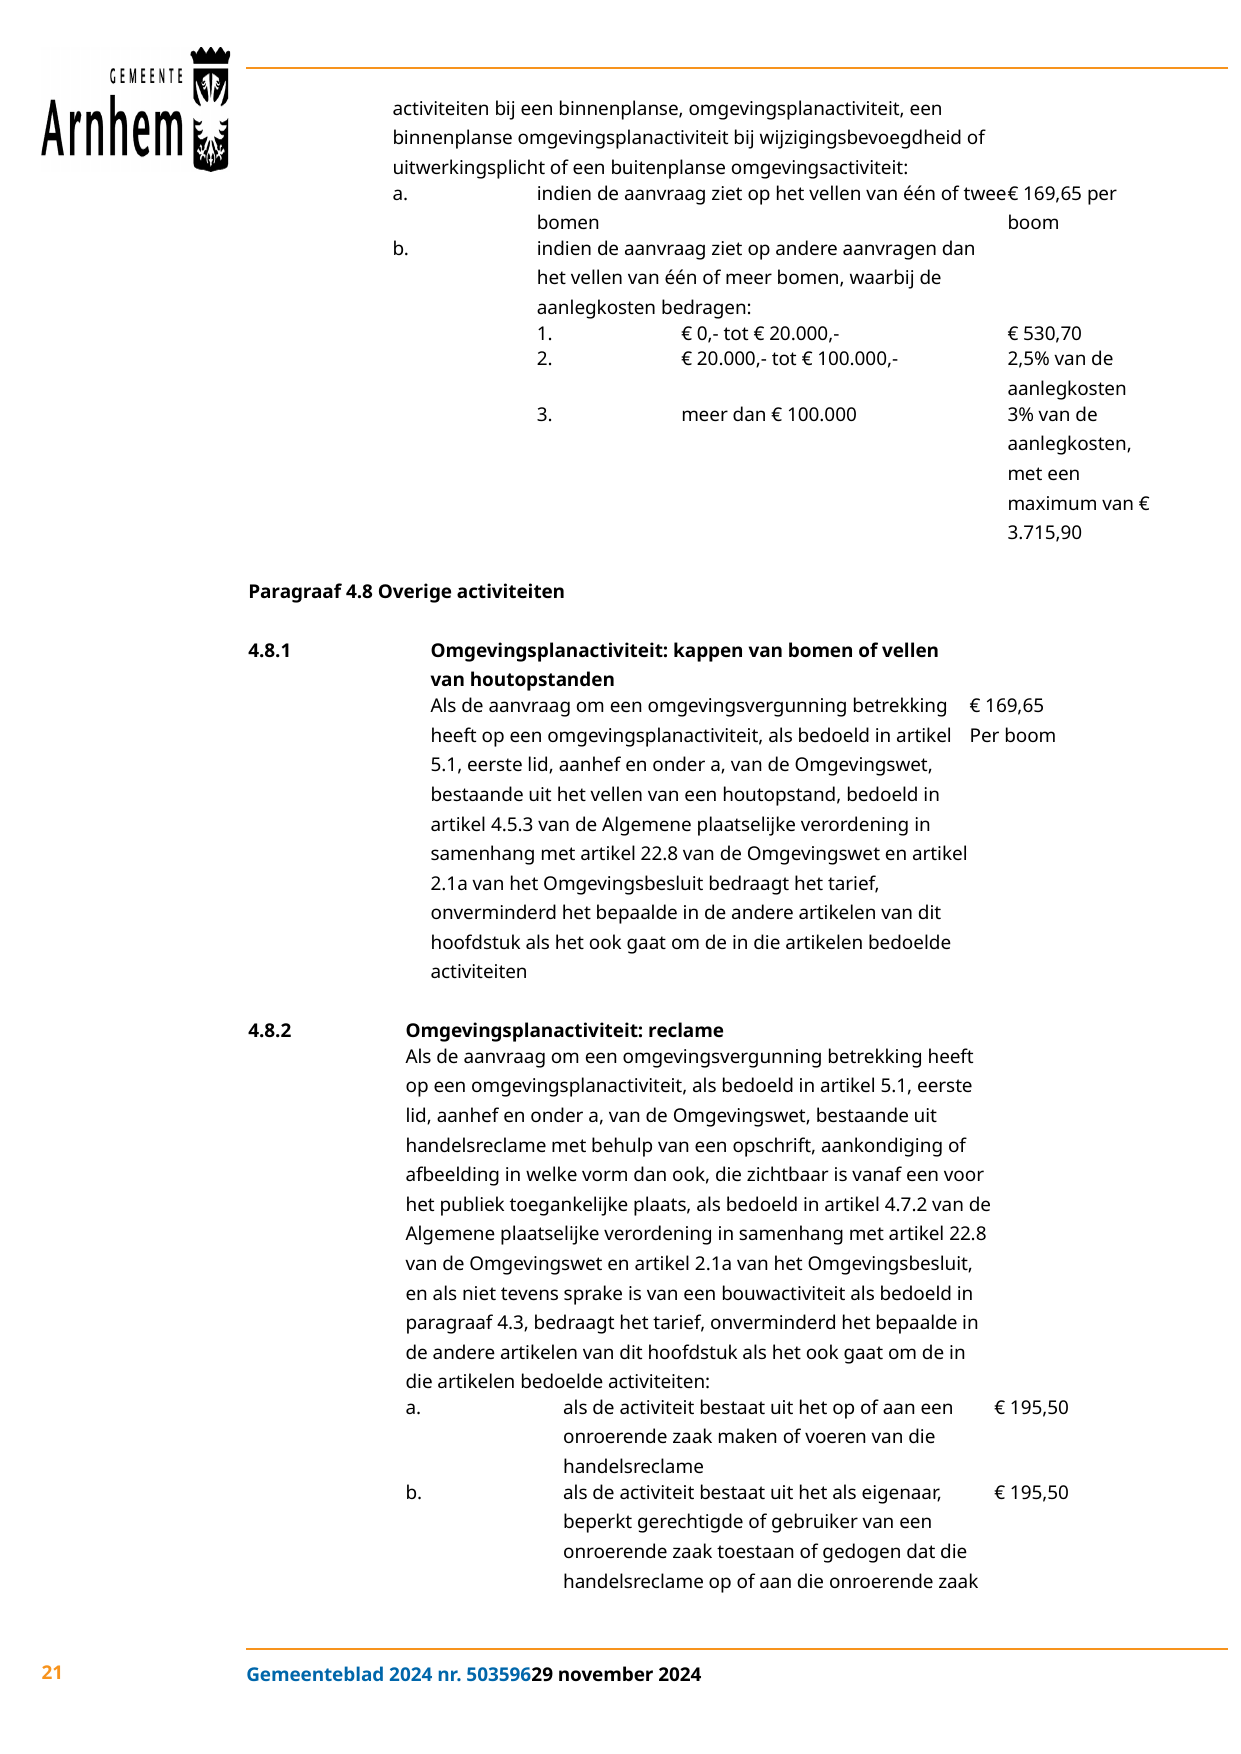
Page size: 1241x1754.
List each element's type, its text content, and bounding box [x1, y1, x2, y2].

table_cell [1007, 235, 1152, 320]
table_cell activiteiten bij een binnenplanse, omgevingsplanactiviteit, een binnenplanse omgevingsplanactiviteit bij wijzigingsbevoegdheid of uitwerkingsplicht of een buitenplanse omgevingsactiviteit: [392, 95, 1007, 180]
table_cell € 169,65 Per boom [969, 693, 1152, 984]
table_cell [248, 346, 392, 401]
table_cell b. [392, 235, 537, 320]
table_cell 2,5% van de aanlegkosten [1007, 346, 1152, 401]
table_cell [248, 1043, 405, 1394]
table_cell [248, 320, 392, 346]
table_cell b. [405, 1479, 563, 1593]
table_cell [248, 693, 430, 984]
table_cell 2. [537, 346, 681, 401]
picture [41, 47, 231, 172]
table_cell € 169,65 per boom [1007, 180, 1152, 235]
table_cell [392, 346, 537, 401]
table_header Omgevingsplanactiviteit: reclame [405, 1017, 994, 1043]
table_cell [248, 401, 392, 545]
table_cell [248, 95, 392, 180]
table_cell [392, 320, 537, 346]
table_cell Als de aanvraag om een omgevingsvergunning betrekking heeft op een omgevingsplanactiviteit, als bedoeld in artikel 5.1, eerste lid, aanhef en onder a, van de Omgevingswet, bestaande uit het vellen van een houtopstand, bedoeld in artikel 4.5.3 van de Algemene plaatselijke verordening in samenhang met artikel 22.8 van de Omgevingswet en artikel 2.1a van het Omgevingsbesluit bedraagt het tarief, onverminderd het bepaalde in de andere artikelen van dit hoofdstuk als het ook gaat om de in die artikelen bedoelde activiteiten [430, 693, 969, 984]
table_header [969, 637, 1152, 692]
table_cell 3. [537, 401, 681, 545]
table_header Omgevingsplanactiviteit: kappen van bomen of vellen van houtopstanden [430, 637, 969, 692]
table_cell [248, 1394, 405, 1479]
table_cell [1007, 95, 1152, 180]
table_cell meer dan € 100.000 [681, 401, 1007, 545]
table_cell indien de aanvraag ziet op andere aanvragen dan het vellen van één of meer bomen, waarbij de aanlegkosten bedragen: [537, 235, 1007, 320]
table_cell als de activiteit bestaat uit het als eigenaar, beperkt gerechtigde of gebruiker van een onroerende zaak toestaan of gedogen dat die handelsreclame op of aan die onroerende zaak [563, 1479, 994, 1593]
table_header [994, 1017, 1152, 1043]
table_header 4.8.2 [248, 1017, 405, 1043]
table_cell als de activiteit bestaat uit het op of aan een onroerende zaak maken of voeren van die handelsreclame [563, 1394, 994, 1479]
table_cell [248, 1479, 405, 1593]
table_cell [248, 235, 392, 320]
table_cell € 0,- tot € 20.000,- [681, 320, 1007, 346]
table_cell 1. [537, 320, 681, 346]
table_cell [392, 401, 537, 545]
table_cell € 20.000,- tot € 100.000,- [681, 346, 1007, 401]
table_cell € 195,50 [994, 1394, 1152, 1479]
table_cell 3% van de aanlegkosten, met een maximum van € 3.715,90 [1007, 401, 1152, 545]
table_cell Als de aanvraag om een omgevingsvergunning betrekking heeft op een omgevingsplanactiviteit, als bedoeld in artikel 5.1, eerste lid, aanhef en onder a, van de Omgevingswet, bestaande uit handelsreclame met behulp van een opschrift, aankondiging of afbeelding in welke vorm dan ook, die zichtbaar is vanaf een voor het publiek toegankelijke plaats, als bedoeld in artikel 4.7.2 van de Algemene plaatselijke verordening in samenhang met artikel 22.8 van de Omgevingswet en artikel 2.1a van het Omgevingsbesluit, en als niet tevens sprake is van een bouwactiviteit als bedoeld in paragraaf 4.3, bedraagt het tarief, onverminderd het bepaalde in de andere artikelen van dit hoofdstuk als het ook gaat om de in die artikelen bedoelde activiteiten: [405, 1043, 994, 1394]
table_cell a. [392, 180, 537, 235]
table_cell € 530,70 [1007, 320, 1152, 346]
table_cell € 195,50 [994, 1479, 1152, 1593]
text Paragraaf 4.8 Overige activiteiten [248, 578, 1152, 603]
table_cell a. [405, 1394, 563, 1479]
table_cell [248, 180, 392, 235]
table_cell [994, 1043, 1152, 1394]
table_cell indien de aanvraag ziet op het vellen van één of twee bomen [537, 180, 1007, 235]
table_header 4.8.1 [248, 637, 430, 692]
